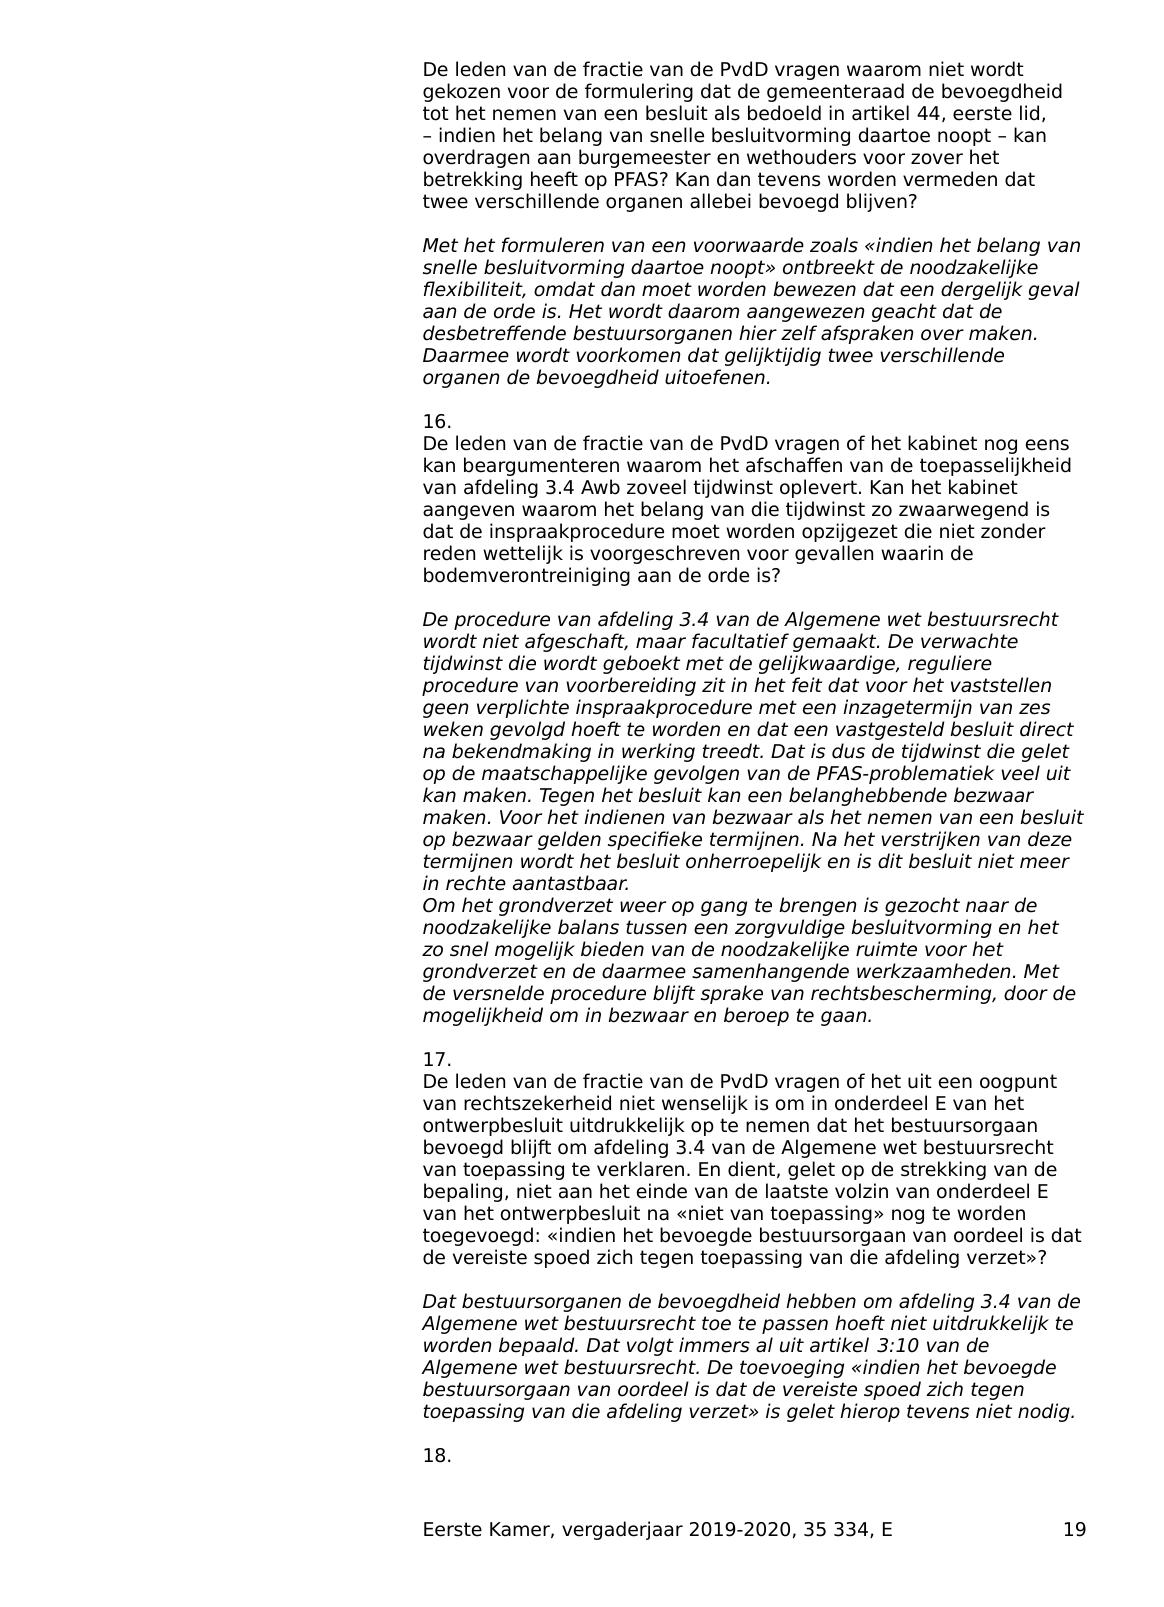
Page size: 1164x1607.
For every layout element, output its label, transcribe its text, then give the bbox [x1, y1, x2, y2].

text Om het grondverzet weer op gang te brengen is gezocht naar de noodzakelijke balans tussen een zorgvuldige besluitvorming en het zo snel mogelijk bieden van de noodzakelijke ruimte voor het grondverzet en de daarmee samenhangende werkzaamheden. Met de versnelde procedure blijft sprake van rechtsbescherming, door de mogelijkheid om in bezwaar en beroep te gaan. [422, 895, 1087, 1027]
text De procedure van afdeling 3.4 van de Algemene wet bestuursrecht wordt niet afgeschaft, maar facultatief gemaakt. De verwachte tijdwinst die wordt geboekt met de gelijkwaardige, reguliere procedure van voorbereiding zit in het feit dat voor het vaststellen geen verplichte inspraakprocedure met een inzagetermijn van zes weken gevolgd hoeft te worden en dat een vastgesteld besluit direct na bekendmaking in werking treedt. Dat is dus de tijdwinst die gelet op de maatschappelijke gevolgen van de PFAS-problematiek veel uit kan maken. Tegen het besluit kan een belanghebbende bezwaar maken. Voor het indienen van bezwaar als het nemen van een besluit op bezwaar gelden specifieke termijnen. Na het verstrijken van deze termijnen wordt het besluit onherroepelijk en is dit besluit niet meer in rechte aantastbaar. [422, 609, 1087, 895]
text De leden van de fractie van de PvdD vragen of het uit een oogpunt van rechtszekerheid niet wenselijk is om in onderdeel E van het ontwerpbesluit uitdrukkelijk op te nemen dat het bestuursorgaan bevoegd blijft om afdeling 3.4 van de Algemene wet bestuursrecht van toepassing te verklaren. En dient, gelet op de strekking van de bepaling, niet aan het einde van de laatste volzin van onderdeel E van het ontwerpbesluit na «niet van toepassing» nog te worden toegevoegd: «indien het bevoegde bestuursorgaan van oordeel is dat de vereiste spoed zich tegen toepassing van die afdeling verzet»? [422, 1071, 1087, 1269]
text 17. [422, 1049, 1087, 1071]
text 18. [422, 1445, 1087, 1467]
text 16. [422, 411, 1087, 433]
text De leden van de fractie van de PvdD vragen waarom niet wordt gekozen voor de formulering dat de gemeenteraad de bevoegdheid tot het nemen van een besluit als bedoeld in artikel 44, eerste lid, – indien het belang van snelle besluitvorming daartoe noopt – kan overdragen aan burgemeester en wethouders voor zover het betrekking heeft op PFAS? Kan dan tevens worden vermeden dat twee verschillende organen allebei bevoegd blijven? [422, 59, 1087, 213]
text Met het formuleren van een voorwaarde zoals «indien het belang van snelle besluitvorming daartoe noopt» ontbreekt de noodzakelijke flexibiliteit, omdat dan moet worden bewezen dat een dergelijk geval aan de orde is. Het wordt daarom aangewezen geacht dat de desbetreffende bestuursorganen hier zelf afspraken over maken. Daarmee wordt voorkomen dat gelijktijdig twee verschillende organen de bevoegdheid uitoefenen. [422, 235, 1087, 389]
text Dat bestuursorganen de bevoegdheid hebben om afdeling 3.4 van de Algemene wet bestuursrecht toe te passen hoeft niet uitdrukkelijk te worden bepaald. Dat volgt immers al uit artikel 3:10 van de Algemene wet bestuursrecht. De toevoeging «indien het bevoegde bestuursorgaan van oordeel is dat de vereiste spoed zich tegen toepassing van die afdeling verzet» is gelet hierop tevens niet nodig. [422, 1291, 1087, 1423]
text De leden van de fractie van de PvdD vragen of het kabinet nog eens kan beargumenteren waarom het afschaffen van de toepasselijkheid van afdeling 3.4 Awb zoveel tijdwinst oplevert. Kan het kabinet aangeven waarom het belang van die tijdwinst zo zwaarwegend is dat de inspraakprocedure moet worden opzijgezet die niet zonder reden wettelijk is voorgeschreven voor gevallen waarin de bodemverontreiniging aan de orde is? [422, 433, 1087, 587]
